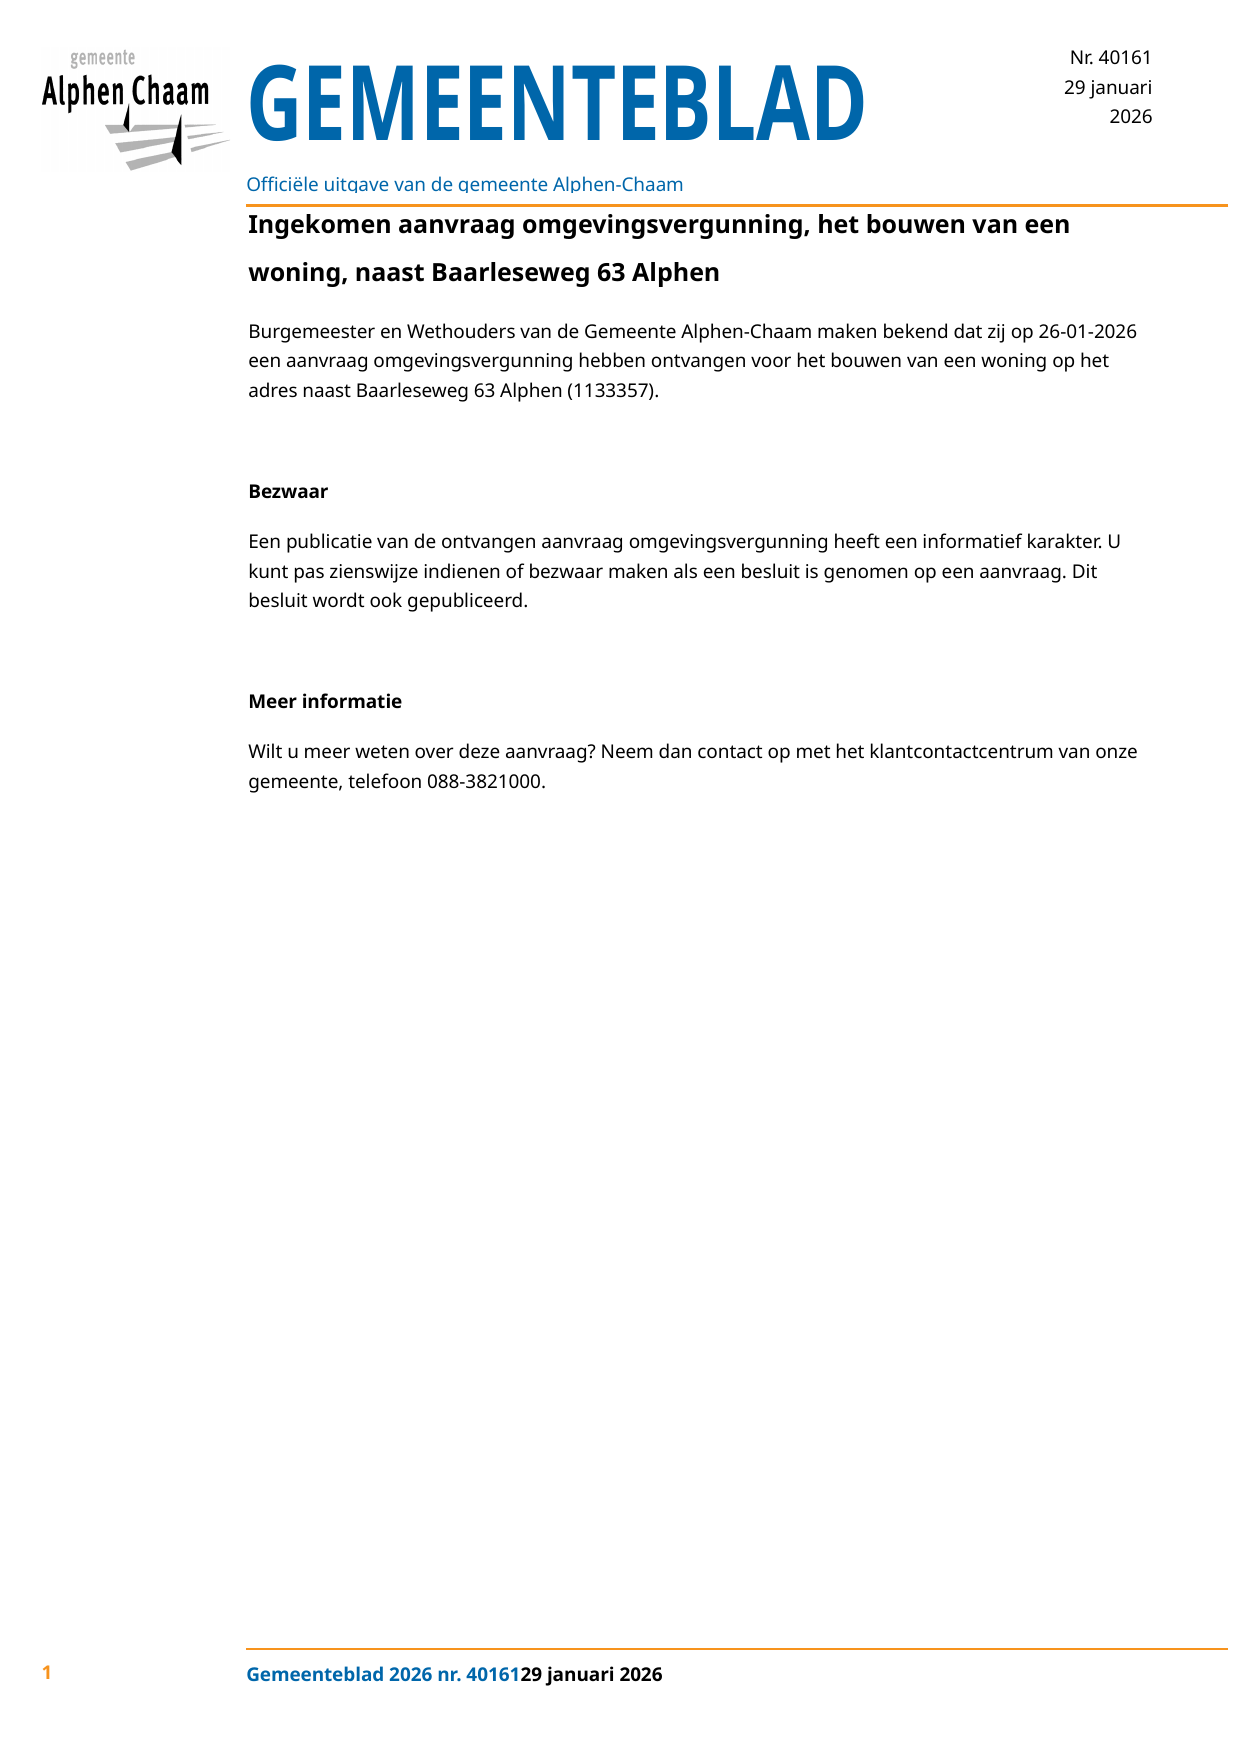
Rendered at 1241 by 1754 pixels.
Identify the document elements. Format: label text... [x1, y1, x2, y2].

text Burgemeester en Wethouders van de Gemeente Alphen-Chaam maken bekend dat zij op 26-01-2026 een aanvraag omgevingsvergunning hebben ontvangen voor het bouwen van een woning op het adres naast Baarleseweg 63 Alphen (1133357). [248, 318, 1152, 403]
picture [41, 47, 231, 172]
text Een publicatie van de ontvangen aanvraag omgevingsvergunning heeft een informatief karakter. U kunt pas zienswijze indienen of bezwaar maken als een besluit is genomen op een aanvraag. Dit besluit wordt ook gepubliceerd. [248, 528, 1152, 613]
text Bezwaar [248, 478, 1152, 504]
text Ingekomen aanvraag omgevingsvergunning, het bouwen van een woning, naast Baarleseweg 63 Alphen [248, 207, 1152, 288]
text Meer informatie [248, 688, 1152, 714]
text Wilt u meer weten over deze aanvraag? Neem dan contact op met het klantcontactcentrum van onze gemeente, telefoon 088-3821000. [248, 739, 1152, 794]
